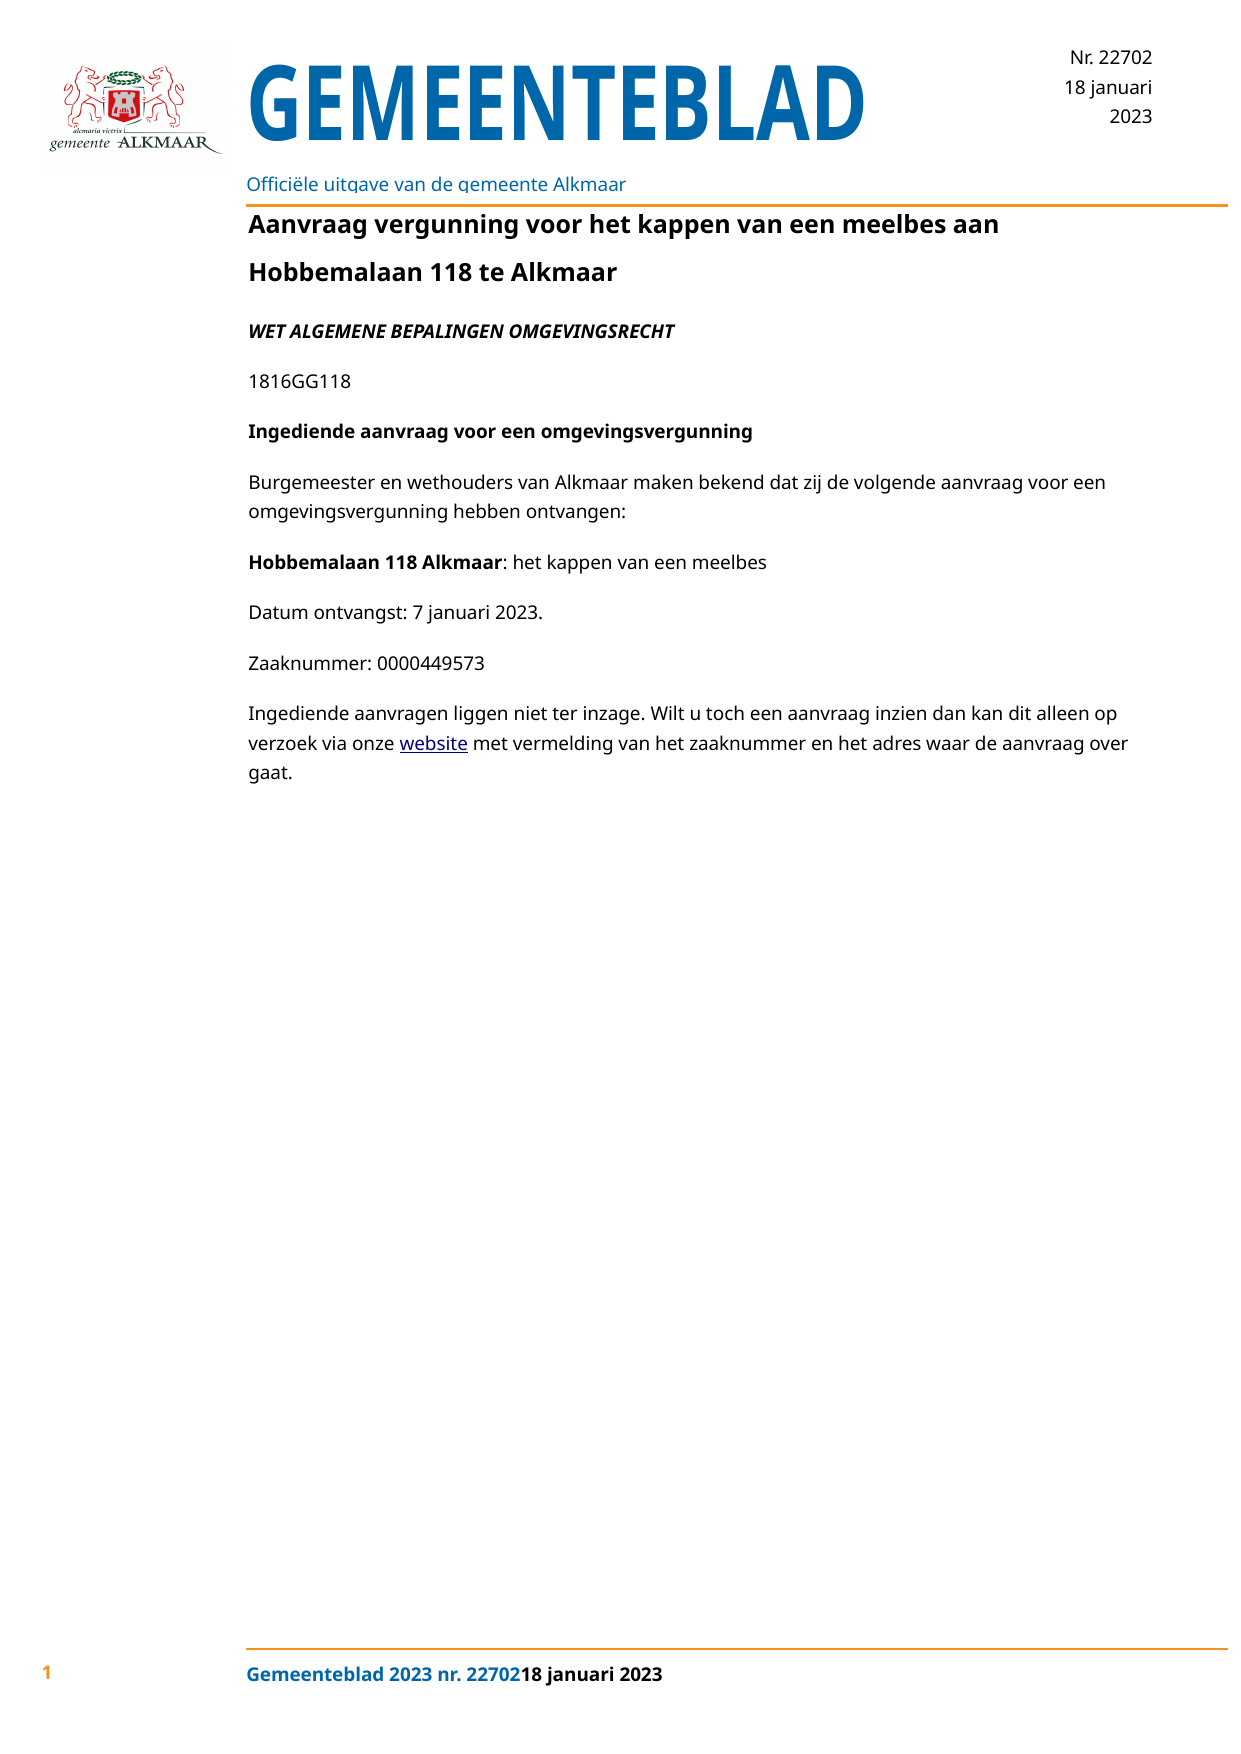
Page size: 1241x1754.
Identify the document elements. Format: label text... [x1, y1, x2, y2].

text Ingediende aanvragen liggen niet ter inzage. Wilt u toch een aanvraag inzien dan kan dit alleen op verzoek via onze website met vermelding van het zaaknummer en het adres waar de aanvraag over gaat. [248, 700, 1152, 785]
text Datum ontvangst: 7 januari 2023. [248, 599, 1152, 625]
picture [41, 47, 231, 172]
text Ingediende aanvraag voor een omgevingsvergunning [248, 419, 1152, 444]
text 1816GG118 [248, 368, 1152, 394]
text WET ALGEMENE BEPALINGEN OMGEVINGSRECHT [248, 318, 1152, 344]
text Aanvraag vergunning voor het kappen van een meelbes aan Hobbemalaan 118 te Alkmaar [248, 207, 1152, 288]
text Zaaknummer: 0000449573 [248, 650, 1152, 676]
text Hobbemalaan 118 Alkmaar: het kappen van een meelbes [248, 549, 1152, 575]
text Burgemeester en wethouders van Alkmaar maken bekend dat zij de volgende aanvraag voor een omgevingsvergunning hebben ontvangen: [248, 469, 1152, 524]
